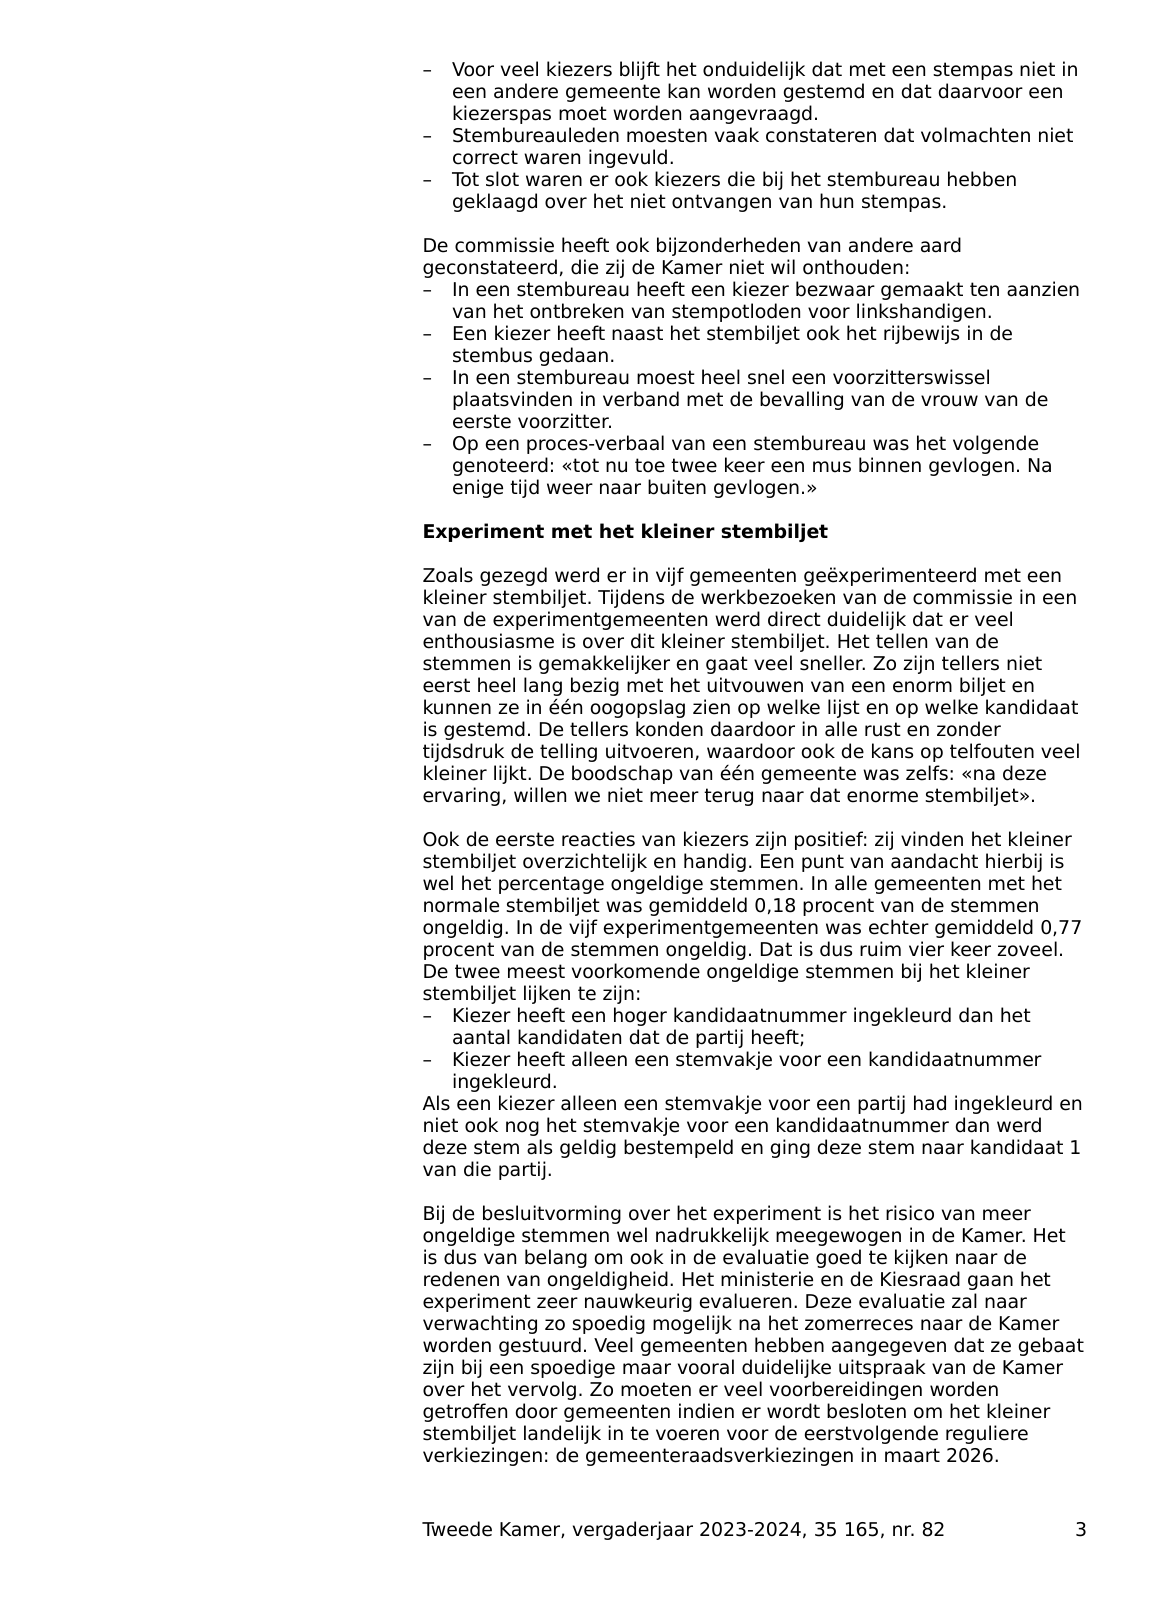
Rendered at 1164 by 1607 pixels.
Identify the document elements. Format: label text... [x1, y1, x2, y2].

text – Op een proces-verbaal van een stembureau was het volgende genoteerd: «tot nu toe twee keer een mus binnen gevlogen. Na enige tijd weer naar buiten gevlogen.» [422, 433, 1087, 499]
text Als een kiezer alleen een stemvakje voor een partij had ingekleurd en niet ook nog het stemvakje voor een kandidaatnummer dan werd deze stem als geldig bestempeld en ging deze stem naar kandidaat 1 van die partij. [422, 1093, 1087, 1181]
text Bij de besluitvorming over het experiment is het risico van meer ongeldige stemmen wel nadrukkelijk meegewogen in de Kamer. Het is dus van belang om ook in de evaluatie goed te kijken naar de redenen van ongeldigheid. Het ministerie en de Kiesraad gaan het experiment zeer nauwkeurig evalueren. Deze evaluatie zal naar verwachting zo spoedig mogelijk na het zomerreces naar de Kamer worden gestuurd. Veel gemeenten hebben aangegeven dat ze gebaat zijn bij een spoedige maar vooral duidelijke uitspraak van de Kamer over het vervolg. Zo moeten er veel voorbereidingen worden getroffen door gemeenten indien er wordt besloten om het kleiner stembiljet landelijk in te voeren voor de eerstvolgende reguliere verkiezingen: de gemeenteraadsverkiezingen in maart 2026. [422, 1203, 1087, 1467]
text – In een stembureau heeft een kiezer bezwaar gemaakt ten aanzien van het ontbreken van stempotloden voor linkshandigen. [422, 279, 1087, 323]
text – In een stembureau moest heel snel een voorzitterswissel plaatsvinden in verband met de bevalling van de vrouw van de eerste voorzitter. [422, 367, 1087, 433]
text – Voor veel kiezers blijft het onduidelijk dat met een stempas niet in een andere gemeente kan worden gestemd en dat daarvoor een kiezerspas moet worden aangevraagd. [422, 59, 1087, 125]
text – Een kiezer heeft naast het stembiljet ook het rijbewijs in de stembus gedaan. [422, 323, 1087, 367]
text – Stembureauleden moesten vaak constateren dat volmachten niet correct waren ingevuld. [422, 125, 1087, 169]
subtitle Experiment met het kleiner stembiljet [422, 521, 1087, 543]
text – Tot slot waren er ook kiezers die bij het stembureau hebben geklaagd over het niet ontvangen van hun stempas. [422, 169, 1087, 213]
text – Kiezer heeft alleen een stemvakje voor een kandidaatnummer ingekleurd. [422, 1049, 1087, 1093]
text Ook de eerste reacties van kiezers zijn positief: zij vinden het kleiner stembiljet overzichtelijk en handig. Een punt van aandacht hierbij is wel het percentage ongeldige stemmen. In alle gemeenten met het normale stembiljet was gemiddeld 0,18 procent van de stemmen ongeldig. In de vijf experimentgemeenten was echter gemiddeld 0,77 procent van de stemmen ongeldig. Dat is dus ruim vier keer zoveel. De twee meest voorkomende ongeldige stemmen bij het kleiner stembiljet lijken te zijn: [422, 829, 1087, 1005]
text Zoals gezegd werd er in vijf gemeenten geëxperimenteerd met een kleiner stembiljet. Tijdens de werkbezoeken van de commissie in een van de experimentgemeenten werd direct duidelijk dat er veel enthousiasme is over dit kleiner stembiljet. Het tellen van de stemmen is gemakkelijker en gaat veel sneller. Zo zijn tellers niet eerst heel lang bezig met het uitvouwen van een enorm biljet en kunnen ze in één oogopslag zien op welke lijst en op welke kandidaat is gestemd. De tellers konden daardoor in alle rust en zonder tijdsdruk de telling uitvoeren, waardoor ook de kans op telfouten veel kleiner lijkt. De boodschap van één gemeente was zelfs: «na deze ervaring, willen we niet meer terug naar dat enorme stembiljet». [422, 565, 1087, 807]
text De commissie heeft ook bijzonderheden van andere aard geconstateerd, die zij de Kamer niet wil onthouden: [422, 235, 1087, 279]
text – Kiezer heeft een hoger kandidaatnummer ingekleurd dan het aantal kandidaten dat de partij heeft; [422, 1005, 1087, 1049]
